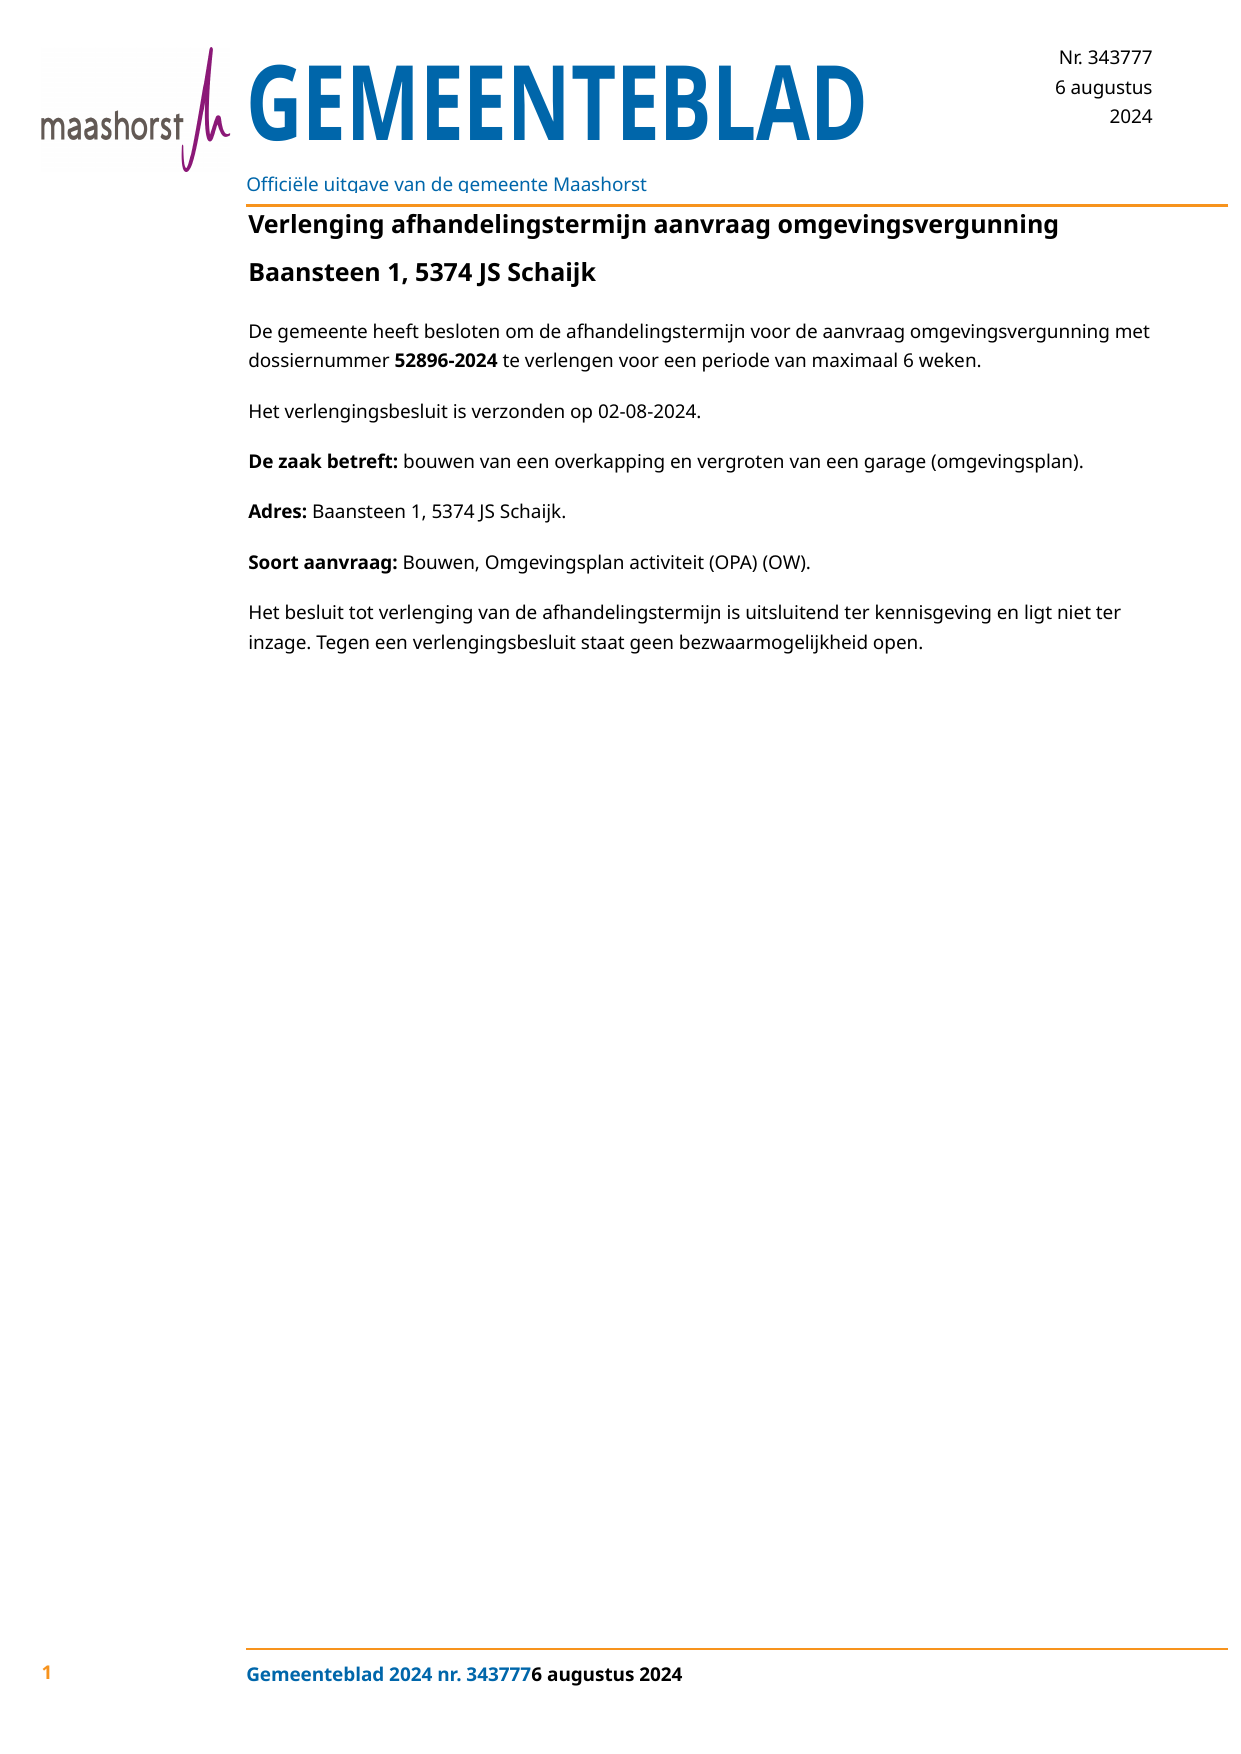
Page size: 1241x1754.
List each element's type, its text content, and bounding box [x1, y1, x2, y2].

text De gemeente heeft besloten om de afhandelingstermijn voor de aanvraag omgevingsvergunning met dossiernummer 52896-2024 te verlengen voor een periode van maximaal 6 weken. [248, 318, 1152, 373]
text Adres: Baansteen 1, 5374 JS Schaijk. [248, 499, 1152, 524]
picture [41, 47, 231, 172]
text Het verlengingsbesluit is verzonden op 02-08-2024. [248, 398, 1152, 424]
text Verlenging afhandelingstermijn aanvraag omgevingsvergunning Baansteen 1, 5374 JS Schaijk [248, 207, 1152, 288]
text De zaak betreft: bouwen van een overkapping en vergroten van een garage (omgevingsplan). [248, 448, 1152, 474]
text Soort aanvraag: Bouwen, Omgevingsplan activiteit (OPA) (OW). [248, 549, 1152, 575]
text Het besluit tot verlenging van de afhandelingstermijn is uitsluitend ter kennisgeving en ligt niet ter inzage. Tegen een verlengingsbesluit staat geen bezwaarmogelijkheid open. [248, 599, 1152, 655]
